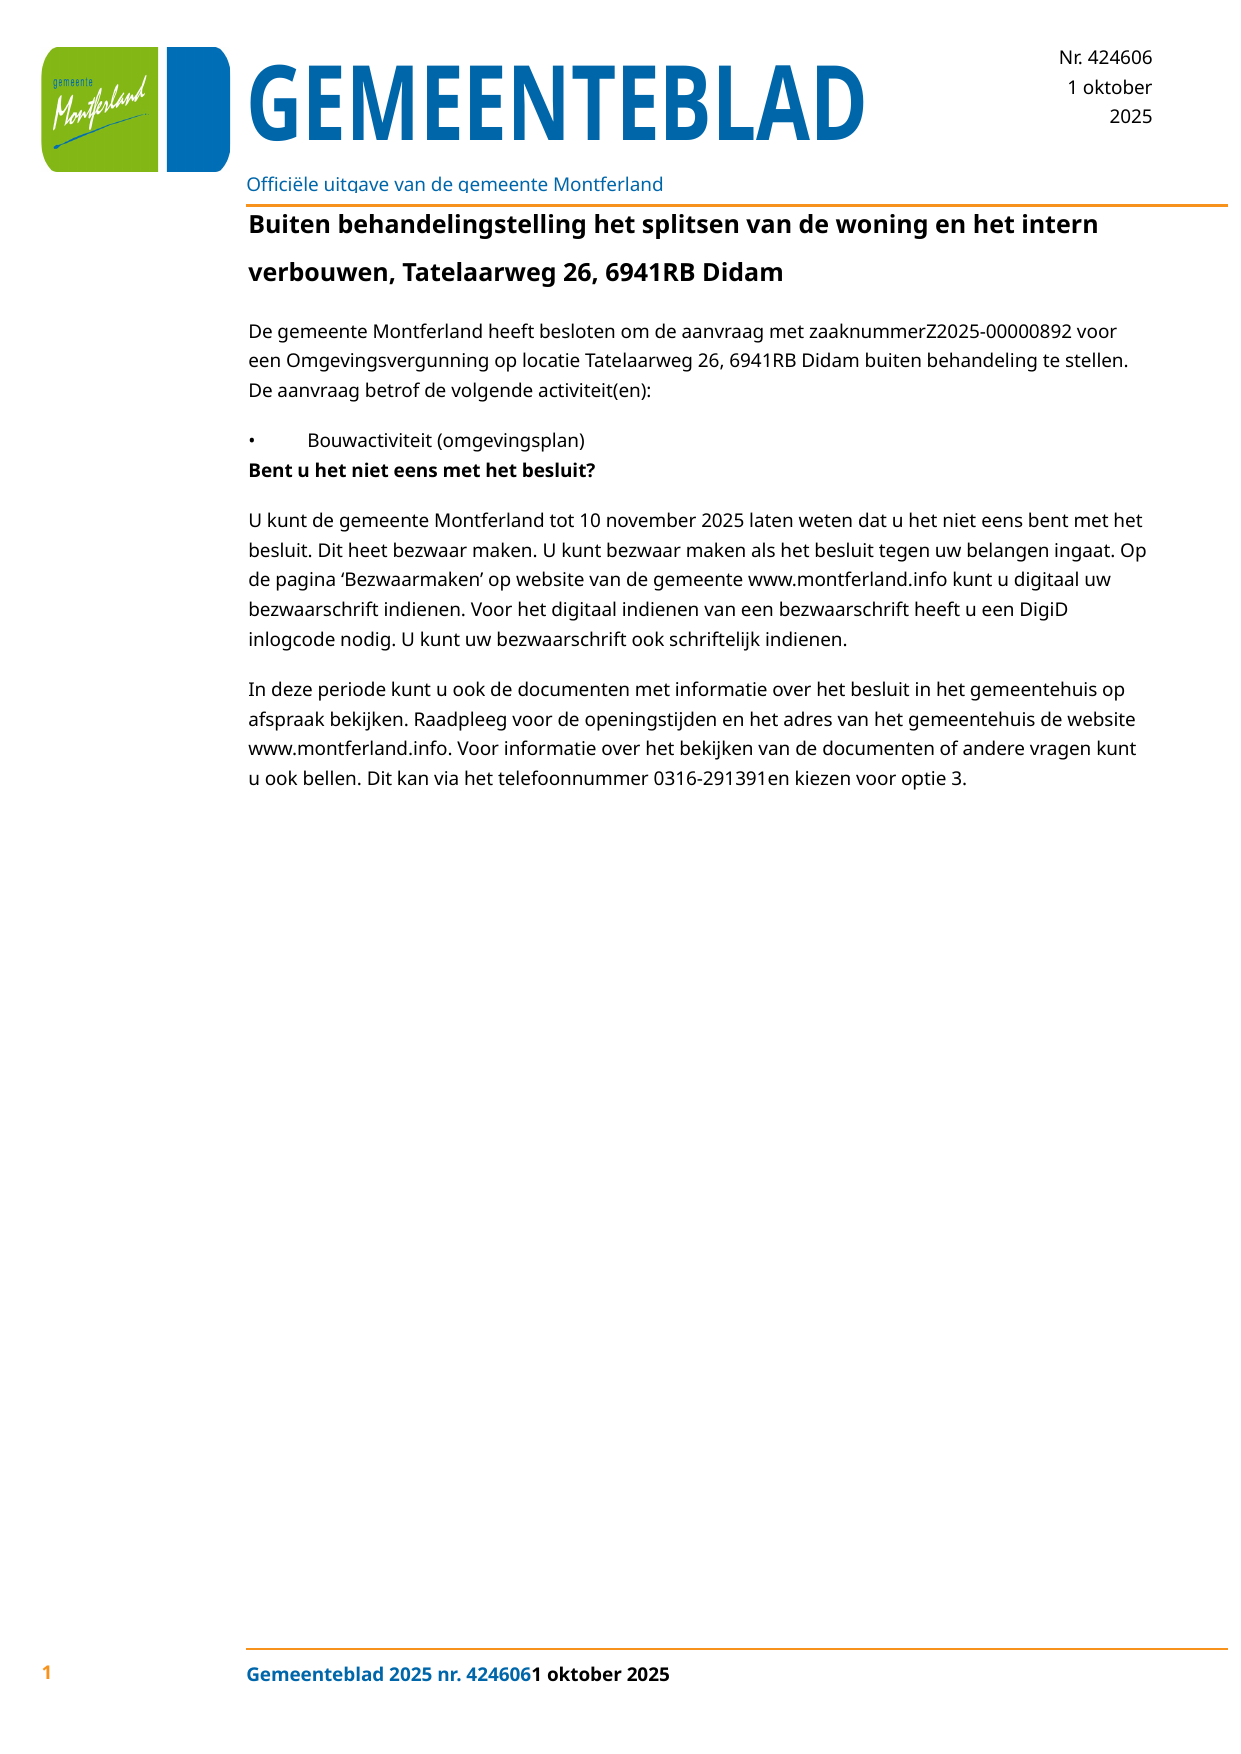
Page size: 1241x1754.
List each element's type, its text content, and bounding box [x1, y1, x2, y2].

text Bent u het niet eens met het besluit? [248, 457, 1152, 483]
picture [41, 47, 231, 172]
text Buiten behandelingstelling het splitsen van de woning en het intern verbouwen, Tatelaarweg 26, 6941RB Didam [248, 207, 1152, 288]
text In deze periode kunt u ook de documenten met informatie over het besluit in het gemeentehuis op afspraak bekijken. Raadpleeg voor de openingstijden en het adres van het gemeentehuis de website www.montferland.info. Voor informatie over het bekijken van de documenten of andere vragen kunt u ook bellen. Dit kan via het telefoonnummer 0316-291391en kiezen voor optie 3. [248, 676, 1152, 791]
list Bouwactiviteit (omgevingsplan) [248, 427, 1152, 453]
text U kunt de gemeente Montferland tot 10 november 2025 laten weten dat u het niet eens bent met het besluit. Dit heet bezwaar maken. U kunt bezwaar maken als het besluit tegen uw belangen ingaat. Op de pagina ‘Bezwaarmaken’ op website van de gemeente www.montferland.info kunt u digitaal uw bezwaarschrift indienen. Voor het digitaal indienen van een bezwaarschrift heeft u een DigiD inlogcode nodig. U kunt uw bezwaarschrift ook schriftelijk indienen. [248, 507, 1152, 652]
text De gemeente Montferland heeft besloten om de aanvraag met zaaknummerZ2025-00000892 voor een Omgevingsvergunning op locatie Tatelaarweg 26, 6941RB Didam buiten behandeling te stellen. De aanvraag betrof de volgende activiteit(en): [248, 318, 1152, 403]
